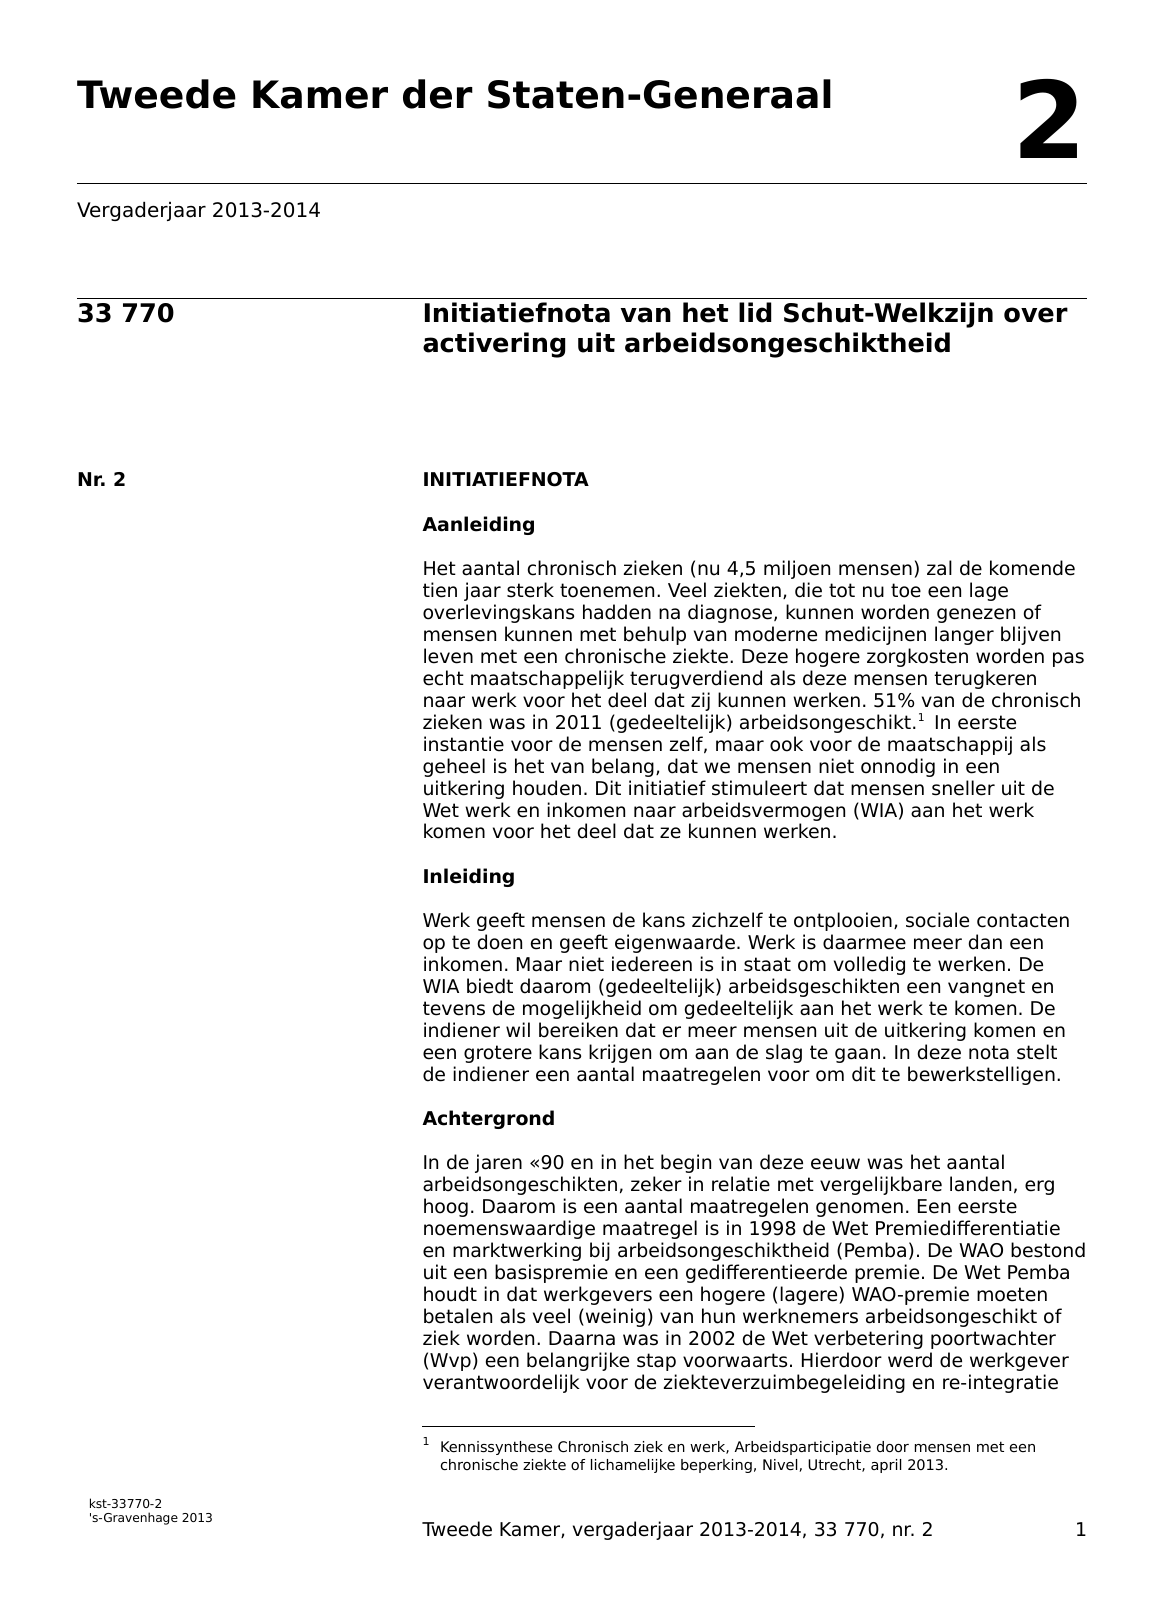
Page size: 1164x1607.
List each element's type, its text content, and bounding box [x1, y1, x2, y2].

table_header Tweede Kamer der Staten-Generaal [77, 59, 886, 183]
text Het aantal chronisch zieken (nu 4,5 miljoen mensen) zal de komende tien jaar sterk toenemen. Veel ziekten, die tot nu toe een lage overlevingskans hadden na diagnose, kunnen worden genezen of mensen kunnen met behulp van moderne medicijnen langer blijven leven met een chronische ziekte. Deze hogere zorgkosten worden pas echt maatschappelijk terugverdiend als deze mensen terugkeren naar werk voor het deel dat zij kunnen werken. 51% van de chronisch zieken was in 2011 (gedeeltelijk) arbeidsongeschikt. In eerste instantie voor de mensen zelf, maar ook voor de maatschappij als geheel is het van belang, dat we mensen niet onnodig in een uitkering houden. Dit initiatief stimuleert dat mensen sneller uit de Wet werk en inkomen naar arbeidsvermogen (WIA) aan het werk komen voor het deel dat ze kunnen werken. [422, 558, 1087, 843]
subtitle Inleiding [422, 866, 1087, 888]
text 's-Gravenhage 2013 [88, 1511, 323, 1525]
subtitle Aanleiding [422, 513, 1087, 536]
text Werk geeft mensen de kans zichzelf te ontplooien, sociale contacten op te doen en geeft eigenwaarde. Werk is daarmee meer dan een inkomen. Maar niet iedereen is in staat om volledig te werken. De WIA biedt daarom (gedeeltelijk) arbeidsgeschikten een vangnet en tevens de mogelijkheid om gedeeltelijk aan het werk te komen. De indiener wil bereiken dat er meer mensen uit de uitkering komen en een grotere kans krijgen om aan de slag te gaan. In deze nota stelt de indiener een aantal maatregelen voor om dit te bewerkstelligen. [422, 910, 1087, 1086]
subtitle Achtergrond [422, 1108, 1087, 1130]
subtitle 33 770 Initiatiefnota van het lid Schut-Welkzijn over activering uit arbeidsongeschiktheid [77, 299, 1087, 358]
table_header 2 [886, 59, 1087, 183]
table_cell Vergaderjaar 2013-2014 [77, 184, 1087, 298]
text In de jaren «90 en in het begin van deze eeuw was het aantal arbeidsongeschikten, zeker in relatie met vergelijkbare landen, erg hoog. Daarom is een aantal maatregelen genomen. Een eerste noemenswaardige maatregel is in 1998 de Wet Premiedifferentiatie en marktwerking bij arbeidsongeschiktheid (Pemba). De WAO bestond uit een basispremie en een gedifferentieerde premie. De Wet Pemba houdt in dat werkgevers een hogere (lagere) WAO-premie moeten betalen als veel (weinig) van hun werknemers arbeidsongeschikt of ziek worden. Daarna was in 2002 de Wet verbetering poortwachter (Wvp) een belangrijke stap voorwaarts. Hierdoor werd de werkgever verantwoordelijk voor de ziekteverzuimbegeleiding en re-integratie [422, 1152, 1087, 1394]
text kst-33770-2 [88, 1497, 323, 1511]
subtitle Nr. 2 INITIATIEFNOTA [77, 469, 1087, 491]
text Kennissynthese Chronisch ziek en werk, Arbeidsparticipatie door mensen met een chronische ziekte of lichamelijke beperking, Nivel, Utrecht, april 2013. [422, 1435, 1087, 1474]
